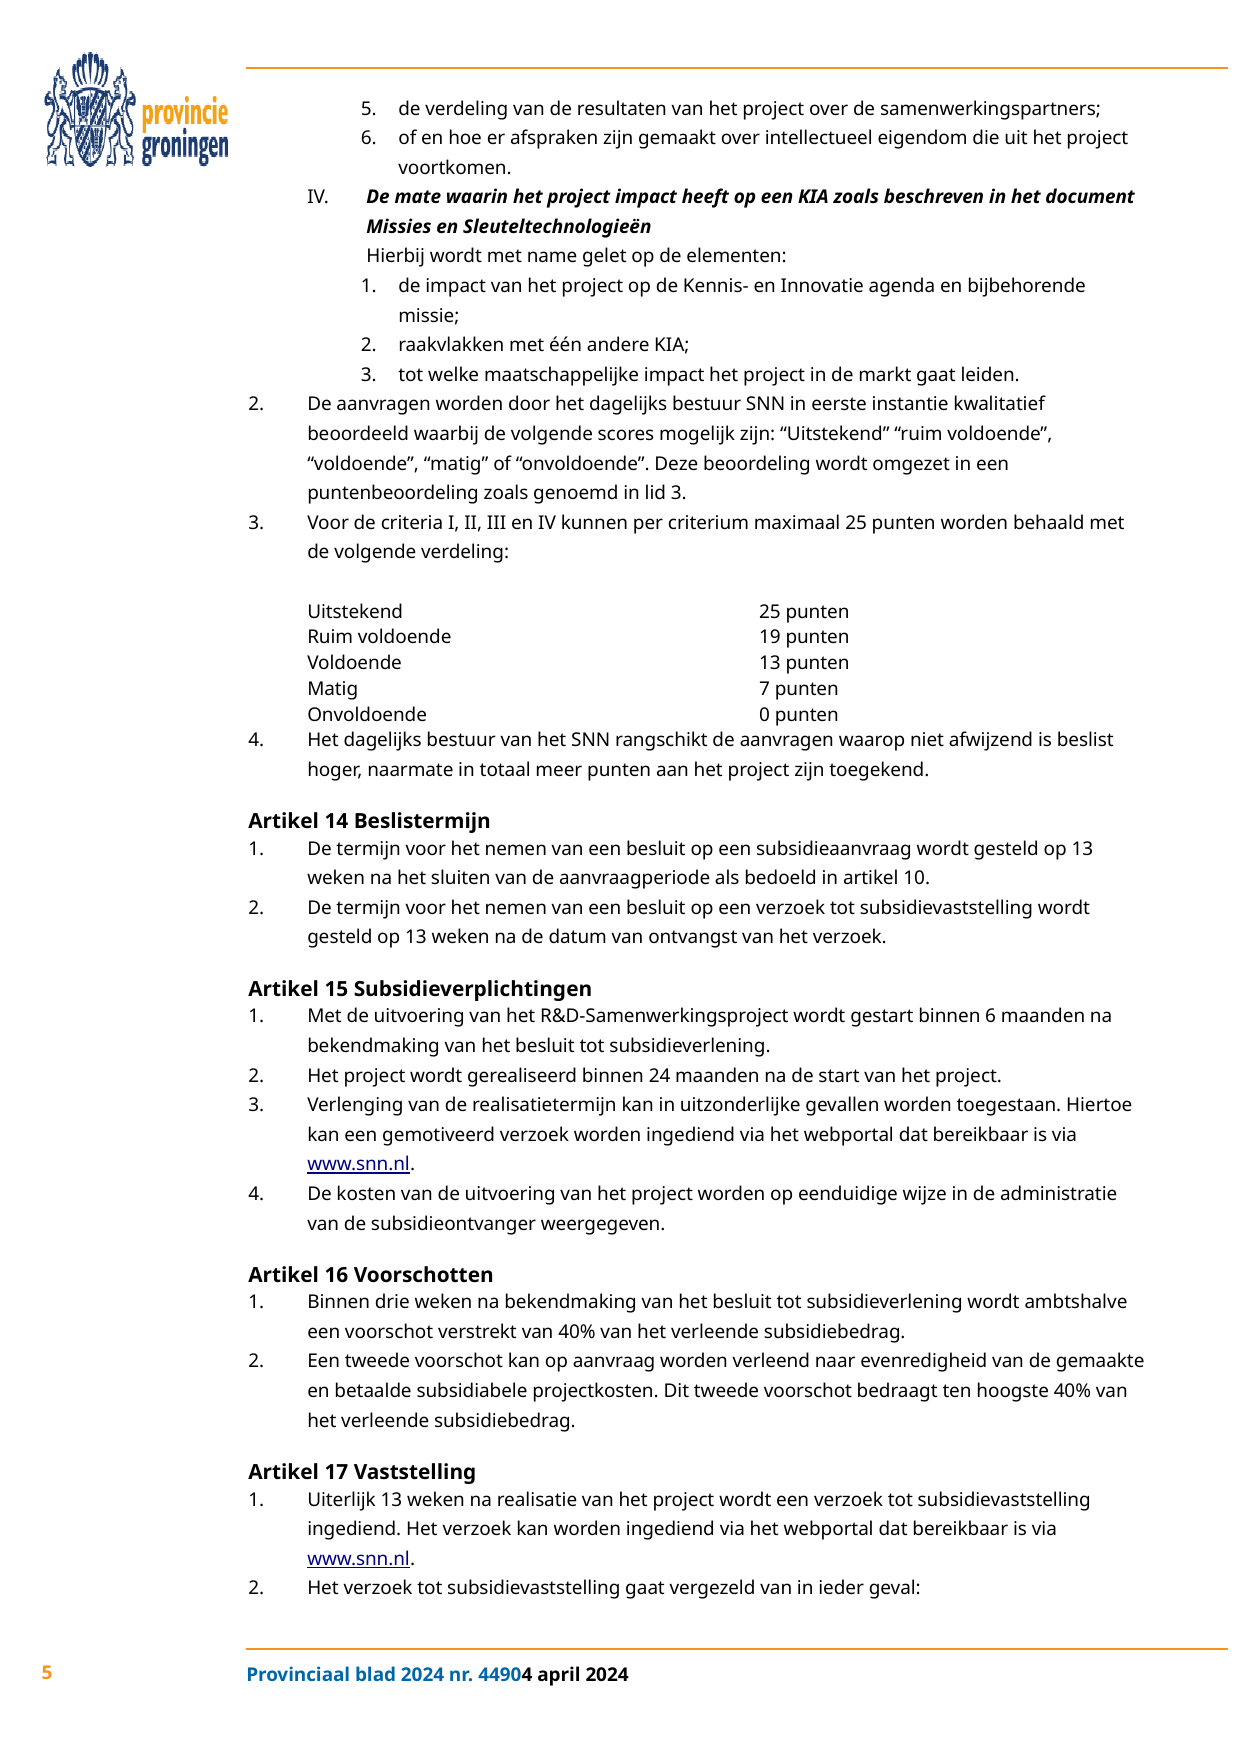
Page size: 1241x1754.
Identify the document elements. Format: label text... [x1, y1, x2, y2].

table_cell 13 punten [759, 649, 1211, 675]
picture [41, 47, 231, 172]
table_cell Voldoende [307, 649, 759, 675]
list Het verzoek tot subsidievaststelling gaat vergezeld van in ieder geval: [248, 1574, 1152, 1600]
table_header 25 punten [759, 598, 1211, 623]
list De mate waarin het project impact heeft op een KIA zoals beschreven in het document Missies en Sleuteltechnologieën [307, 183, 1152, 239]
table_cell 0 punten [759, 701, 1211, 726]
list Voor de criteria I, II, III en IV kunnen per criterium maximaal 25 punten worden behaald met de volgende verdeling: [248, 509, 1152, 564]
list Het dagelijks bestuur van het SNN rangschikt de aanvragen waarop niet afwijzend is beslist hoger, naarmate in totaal meer punten aan het project zijn toegekend. [248, 727, 1152, 782]
list de impact van het project op de Kennis- en Innovatie agenda en bijbehorende missie; [361, 272, 1152, 328]
text Artikel 16 Voorschotten [248, 1260, 1152, 1288]
list De termijn voor het nemen van een besluit op een verzoek tot subsidievaststelling wordt gesteld op 13 weken na de datum van ontvangst van het verzoek. [248, 894, 1152, 949]
list De termijn voor het nemen van een besluit op een subsidieaanvraag wordt gesteld op 13 weken na het sluiten van de aanvraagperiode als bedoeld in artikel 10. [248, 835, 1152, 890]
list de verdeling van de resultaten van het project over de samenwerkingspartners; [361, 95, 1152, 121]
text Artikel 15 Subsidieverplichtingen [248, 974, 1152, 1003]
list Uiterlijk 13 weken na realisatie van het project wordt een verzoek tot subsidievaststelling ingediend. Het verzoek kan worden ingediend via het webportal dat bereikbaar is via www.snn.nl. [248, 1486, 1152, 1571]
table_cell Ruim voldoende [307, 624, 759, 649]
table_cell 19 punten [759, 624, 1211, 649]
list De aanvragen worden door het dagelijks bestuur SNN in eerste instantie kwalitatief beoordeeld waarbij de volgende scores mogelijk zijn: “Uitstekend” “ruim voldoende”, “voldoende”, “matig” of “onvoldoende”. Deze beoordeling wordt omgezet in een puntenbeoordeling zoals genoemd in lid 3. [248, 391, 1152, 505]
list Verlenging van de realisatietermijn kan in uitzonderlijke gevallen worden toegestaan. Hiertoe kan een gemotiveerd verzoek worden ingediend via het webportal dat bereikbaar is via www.snn.nl. [248, 1091, 1152, 1176]
list of en hoe er afspraken zijn gemaakt over intellectueel eigendom die uit het project voortkomen. [361, 124, 1152, 180]
text Artikel 14 Beslistermijn [248, 807, 1152, 835]
list Met de uitvoering van het R&D-Samenwerkingsproject wordt gestart binnen 6 maanden na bekendmaking van het besluit tot subsidieverlening. [248, 1003, 1152, 1058]
table_header Uitstekend [307, 598, 759, 623]
list tot welke maatschappelijke impact het project in de markt gaat leiden. [361, 361, 1152, 387]
list De kosten van de uitvoering van het project worden op eenduidige wijze in de administratie van de subsidieontvanger weergegeven. [248, 1180, 1152, 1235]
text Artikel 17 Vaststelling [248, 1457, 1152, 1486]
table_cell Matig [307, 675, 759, 701]
table_cell Onvoldoende [307, 701, 759, 726]
list raakvlakken met één andere KIA; [361, 331, 1152, 357]
list Het project wordt gerealiseerd binnen 24 maanden na de start van het project. [248, 1062, 1152, 1087]
table_cell 7 punten [759, 675, 1211, 701]
list Een tweede voorschot kan op aanvraag worden verleend naar evenredigheid van de gemaakte en betaalde subsidiabele projectkosten. Dit tweede voorschot bedraagt ten hoogste 40% van het verleende subsidiebedrag. [248, 1348, 1152, 1433]
list Hierbij wordt met name gelet op de elementen: [307, 243, 1152, 268]
list Binnen drie weken na bekendmaking van het besluit tot subsidieverlening wordt ambtshalve een voorschot verstrekt van 40% van het verleende subsidiebedrag. [248, 1288, 1152, 1344]
